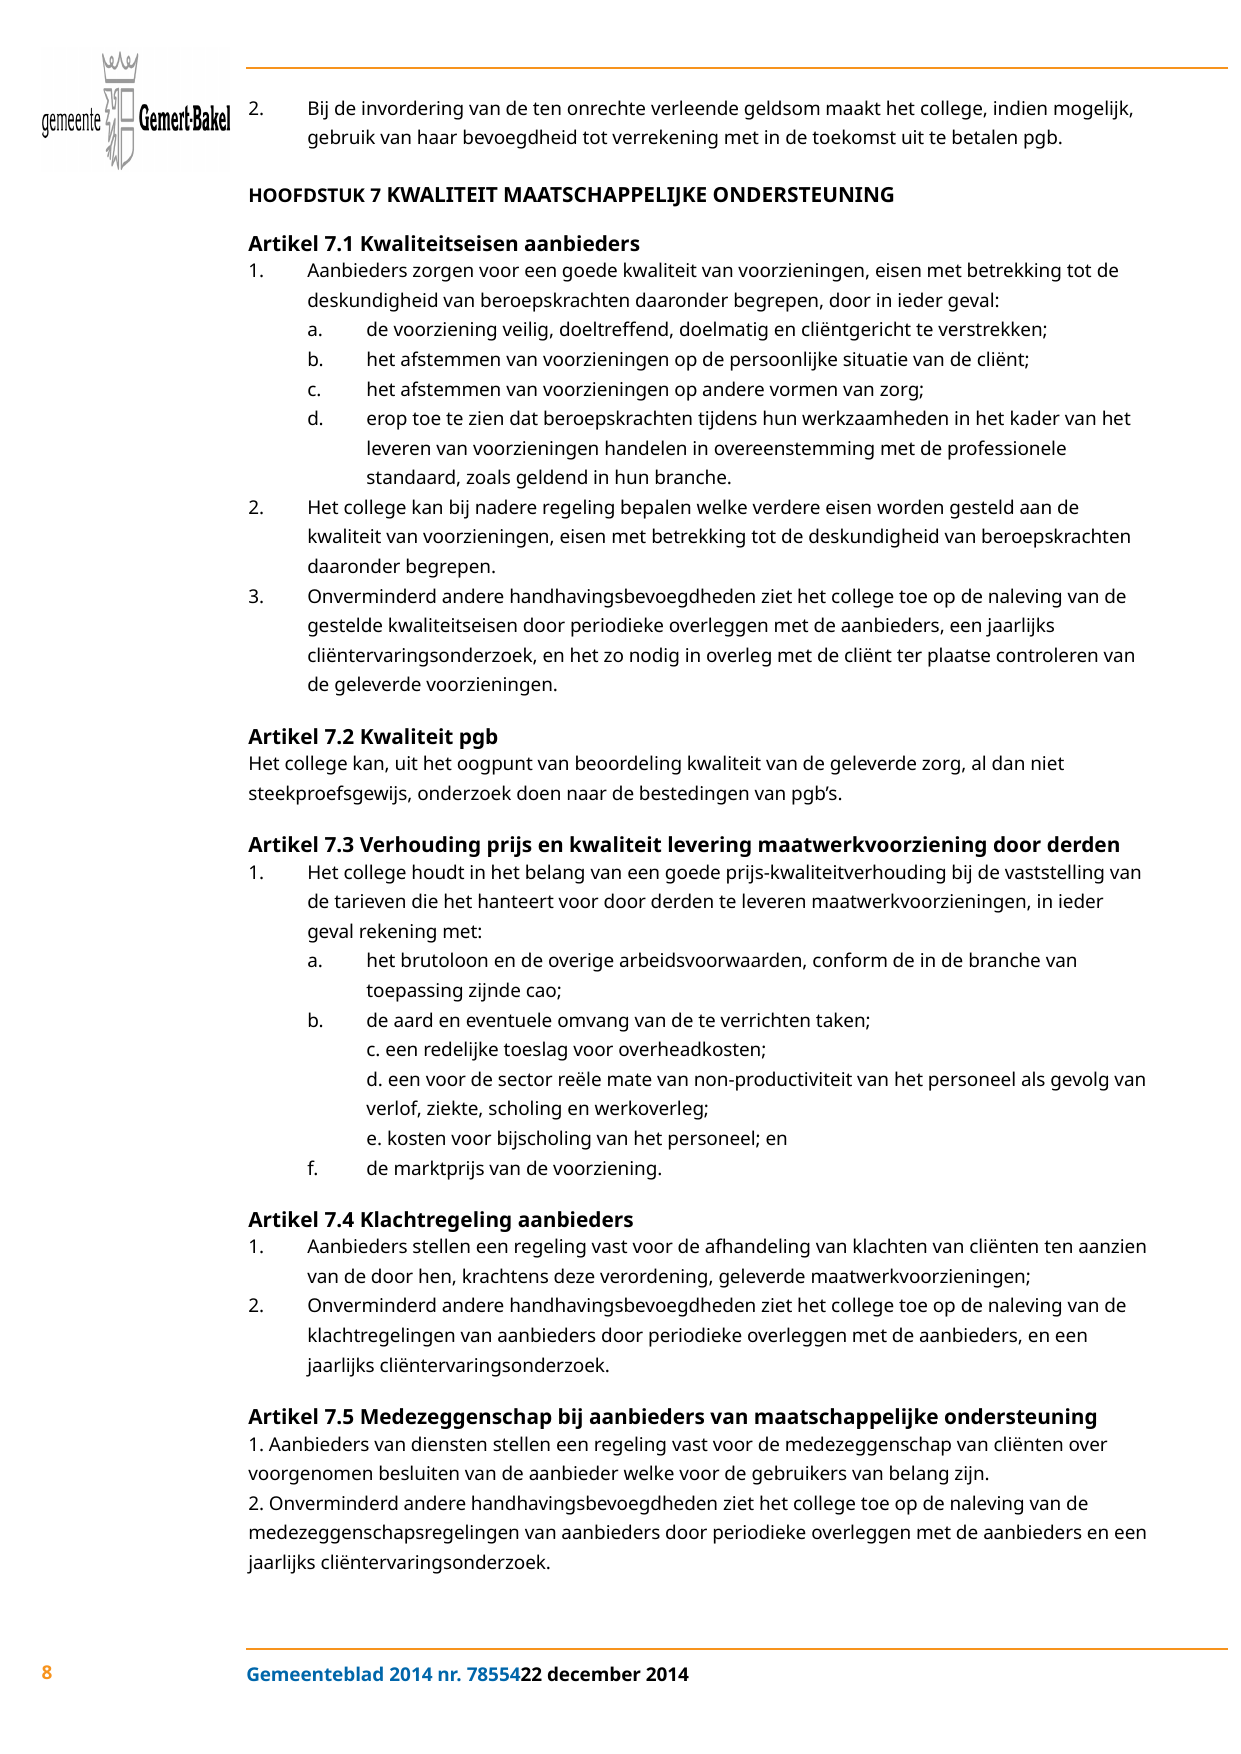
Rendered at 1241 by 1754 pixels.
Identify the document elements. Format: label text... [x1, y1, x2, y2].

list deskundigheid van beroepskrachten daaronder begrepen, door in ieder geval: [248, 287, 1152, 313]
list Onverminderd andere handhavingsbevoegdheden ziet het college toe op de naleving van de klachtregelingen van aanbieders door periodieke overleggen met de aanbieders, en een jaarlijks cliëntervaringsonderzoek. [248, 1293, 1152, 1378]
text HOOFDSTUK 7 KWALITEIT MAATSCHAPPELIJKE ONDERSTEUNING [248, 180, 1152, 208]
list Bij de invordering van de ten onrechte verleende geldsom maakt het college, indien mogelijk, gebruik van haar bevoegdheid tot verrekening met in de toekomst uit te betalen pgb. [248, 95, 1152, 150]
picture [41, 47, 231, 172]
list Het college houdt in het belang van een goede prijs-kwaliteitverhouding bij de vaststelling van de tarieven die het hanteert voor door derden te leveren maatwerkvoorzieningen, in ieder geval rekening met: [248, 859, 1152, 944]
text Artikel 7.2 Kwaliteit pgb [248, 722, 1152, 750]
text 1. Aanbieders van diensten stellen een regeling vast voor de medezeggenschap van cliënten over voorgenomen besluiten van de aanbieder welke voor de gebruikers van belang zijn. [248, 1431, 1152, 1486]
list erop toe te zien dat beroepskrachten tijdens hun werkzaamheden in het kader van het leveren van voorzieningen handelen in overeenstemming met de professionele standaard, zoals geldend in hun branche. [307, 405, 1152, 490]
list Aanbieders stellen een regeling vast voor de afhandeling van klachten van cliënten ten aanzien van de door hen, krachtens deze verordening, geleverde maatwerkvoorzieningen; [248, 1233, 1152, 1289]
list het afstemmen van voorzieningen op andere vormen van zorg; [307, 376, 1152, 401]
text Artikel 7.5 Medezeggenschap bij aanbieders van maatschappelijke ondersteuning [248, 1402, 1152, 1431]
list Aanbieders zorgen voor een goede kwaliteit van voorzieningen, eisen met betrekking tot de [248, 257, 1152, 283]
text 2. Onverminderd andere handhavingsbevoegdheden ziet het college toe op de naleving van de medezeggenschapsregelingen van aanbieders door periodieke overleggen met de aanbieders en een jaarlijks cliëntervaringsonderzoek. [248, 1490, 1152, 1575]
list de voorziening veilig, doeltreffend, doelmatig en cliëntgericht te verstrekken; [307, 317, 1152, 342]
text Artikel 7.1 Kwaliteitseisen aanbieders [248, 229, 1152, 257]
text Artikel 7.4 Klachtregeling aanbieders [248, 1205, 1152, 1233]
list d. een voor de sector reële mate van non-productiviteit van het personeel als gevolg van verlof, ziekte, scholing en werkoverleg; [307, 1066, 1152, 1121]
list Het college kan bij nadere regeling bepalen welke verdere eisen worden gesteld aan de kwaliteit van voorzieningen, eisen met betrekking tot de deskundigheid van beroepskrachten daaronder begrepen. [248, 494, 1152, 579]
text Artikel 7.3 Verhouding prijs en kwaliteit levering maatwerkvoorziening door derden [248, 830, 1152, 859]
list de marktprijs van de voorziening. [307, 1155, 1152, 1180]
list het afstemmen van voorzieningen op de persoonlijke situatie van de cliënt; [307, 346, 1152, 372]
list e. kosten voor bijscholing van het personeel; en [307, 1125, 1152, 1151]
list Onverminderd andere handhavingsbevoegdheden ziet het college toe op de naleving van de gestelde kwaliteitseisen door periodieke overleggen met de aanbieders, een jaarlijks cliëntervaringsonderzoek, en het zo nodig in overleg met de cliënt ter plaatse controleren van de geleverde voorzieningen. [248, 583, 1152, 697]
list het brutoloon en de overige arbeidsvoorwaarden, conform de in de branche van toepassing zijnde cao; [307, 948, 1152, 1003]
text Het college kan, uit het oogpunt van beoordeling kwaliteit van de geleverde zorg, al dan niet steekproefsgewijs, onderzoek doen naar de bestedingen van pgb’s. [248, 750, 1152, 806]
list de aard en eventuele omvang van de te verrichten taken; [307, 1007, 1152, 1032]
list c. een redelijke toeslag voor overheadkosten; [307, 1036, 1152, 1062]
